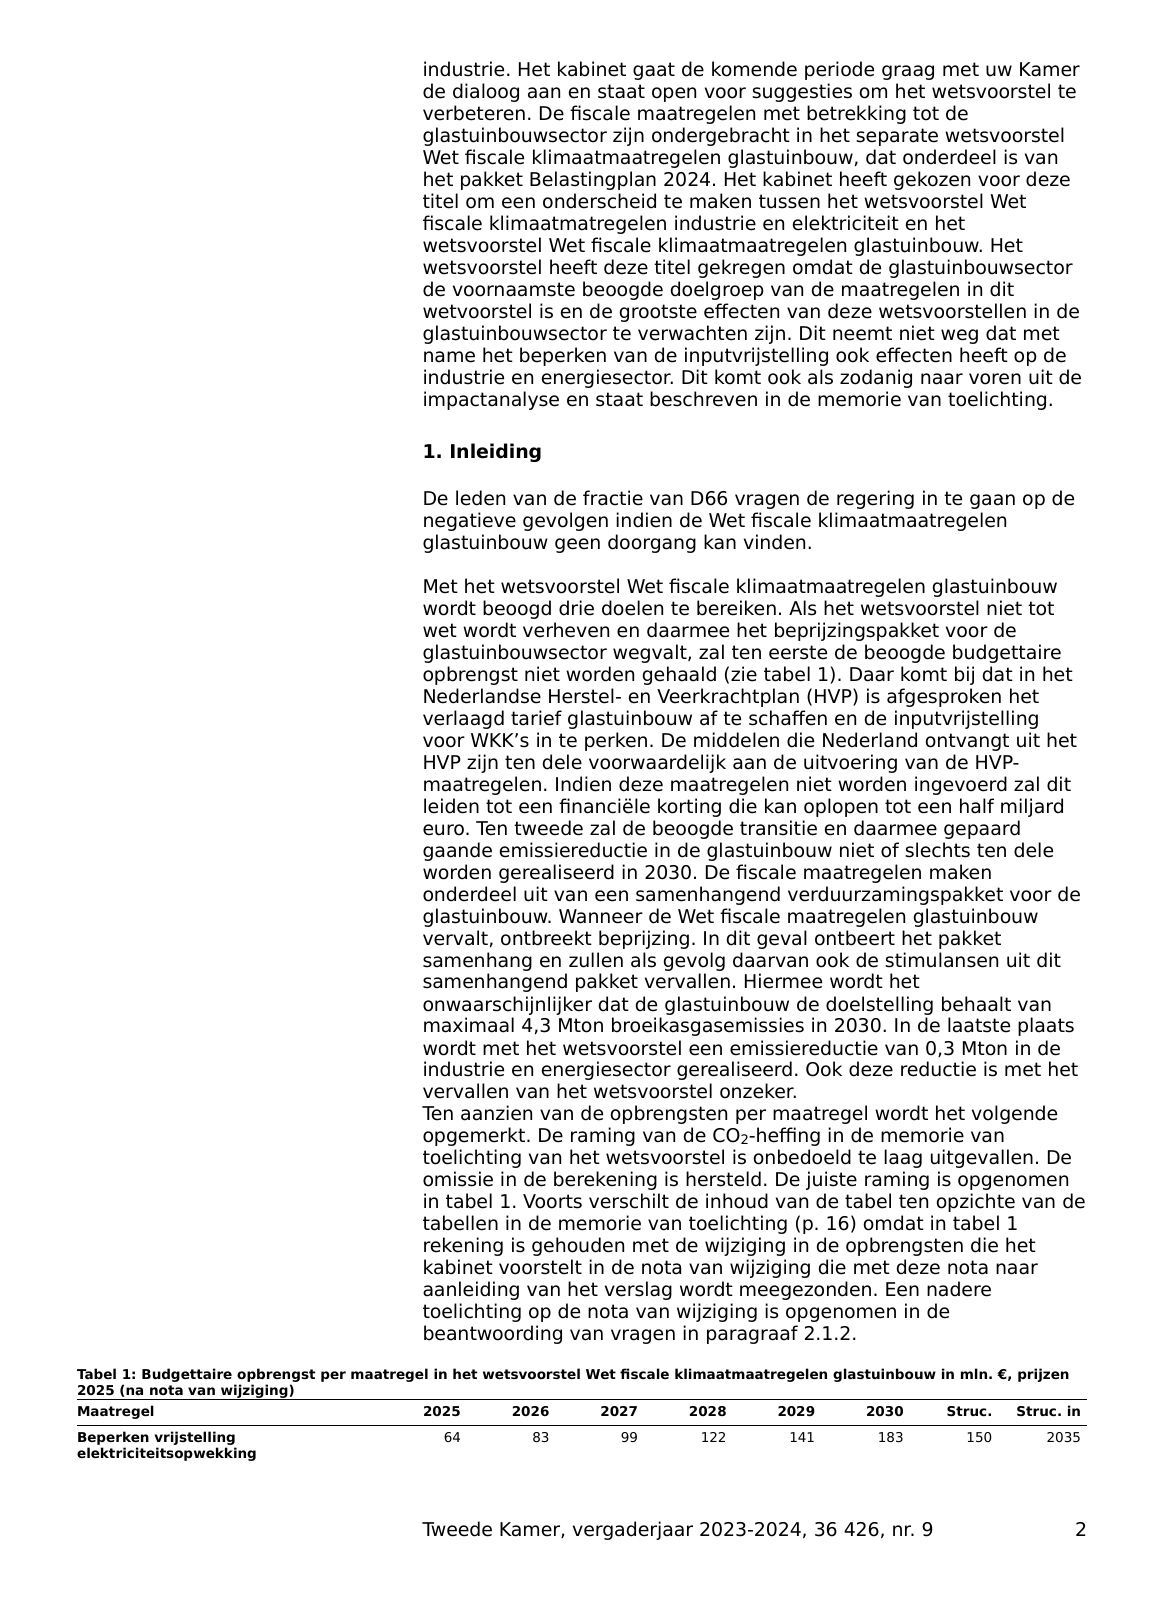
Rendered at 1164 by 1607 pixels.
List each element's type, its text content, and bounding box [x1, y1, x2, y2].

table_cell 2026 [466, 1400, 555, 1424]
table_cell Maatregel [77, 1400, 378, 1424]
table_cell 2029 [732, 1400, 821, 1424]
text De leden van de fractie van D66 vragen de regering in te gaan op de negatieve gevolgen indien de Wet fiscale klimaatmaatregelen glastuinbouw geen doorgang kan vinden. [422, 488, 1087, 554]
table_cell 141 [732, 1426, 821, 1462]
subtitle 1. Inleiding [422, 441, 1087, 463]
table_cell Struc. [909, 1400, 998, 1424]
table_cell 99 [555, 1426, 644, 1462]
text Met het wetsvoorstel Wet fiscale klimaatmaatregelen glastuinbouw wordt beoogd drie doelen te bereiken. Als het wetsvoorstel niet tot wet wordt verheven en daarmee het beprijzingspakket voor de glastuinbouwsector wegvalt, zal ten eerste de beoogde budgettaire opbrengst niet worden gehaald (zie tabel 1). Daar komt bij dat in het Nederlandse Herstel- en Veerkrachtplan (HVP) is afgesproken het verlaagd tarief glastuinbouw af te schaffen en de inputvrijstelling voor WKK’s in te perken. De middelen die Nederland ontvangt uit het HVP zijn ten dele voorwaardelijk aan de uitvoering van de HVP-maatregelen. Indien deze maatregelen niet worden ingevoerd zal dit leiden tot een financiële korting die kan oplopen tot een half miljard euro. Ten tweede zal de beoogde transitie en daarmee gepaard gaande emissiereductie in de glastuinbouw niet of slechts ten dele worden gerealiseerd in 2030. De fiscale maatregelen maken onderdeel uit van een samenhangend verduurzamingspakket voor de glastuinbouw. Wanneer de Wet fiscale maatregelen glastuinbouw vervalt, ontbreekt beprijzing. In dit geval ontbeert het pakket samenhang en zullen als gevolg daarvan ook de stimulansen uit dit samenhangend pakket vervallen. Hiermee wordt het onwaarschijnlijker dat de glastuinbouw de doelstelling behaalt van maximaal 4,3 Mton broeikasgasemissies in 2030. In de laatste plaats wordt met het wetsvoorstel een emissiereductie van 0,3 Mton in de industrie en energiesector gerealiseerd. Ook deze reductie is met het vervallen van het wetsvoorstel onzeker. [422, 576, 1087, 1103]
table_cell 2030 [821, 1400, 909, 1424]
table_cell 83 [466, 1426, 555, 1462]
text Ten aanzien van de opbrengsten per maatregel wordt het volgende opgemerkt. De raming van de CO2-heffing in de memorie van toelichting van het wetsvoorstel is onbedoeld te laag uitgevallen. De omissie in de berekening is hersteld. De juiste raming is opgenomen in tabel 1. Voorts verschilt de inhoud van de tabel ten opzichte van de tabellen in de memorie van toelichting (p. 16) omdat in tabel 1 rekening is gehouden met de wijziging in de opbrengsten die het kabinet voorstelt in de nota van wijziging die met deze nota naar aanleiding van het verslag wordt meegezonden. Een nadere toelichting op de nota van wijziging is opgenomen in de beantwoording van vragen in paragraaf 2.1.2. [422, 1103, 1087, 1345]
text industrie. Het kabinet gaat de komende periode graag met uw Kamer de dialoog aan en staat open voor suggesties om het wetsvoorstel te verbeteren. De fiscale maatregelen met betrekking tot de glastuinbouwsector zijn ondergebracht in het separate wetsvoorstel Wet fiscale klimaatmaatregelen glastuinbouw, dat onderdeel is van het pakket Belastingplan 2024. Het kabinet heeft gekozen voor deze titel om een onderscheid te maken tussen het wetsvoorstel Wet fiscale klimaatmatregelen industrie en elektriciteit en het wetsvoorstel Wet fiscale klimaatmaatregelen glastuinbouw. Het wetsvoorstel heeft deze titel gekregen omdat de glastuinbouwsector de voornaamste beoogde doelgroep van de maatregelen in dit wetvoorstel is en de grootste effecten van deze wetsvoorstellen in de glastuinbouwsector te verwachten zijn. Dit neemt niet weg dat met name het beperken van de inputvrijstelling ook effecten heeft op de industrie en energiesector. Dit komt ook als zodanig naar voren uit de impactanalyse en staat beschreven in de memorie van toelichting. [422, 59, 1087, 411]
table_cell 183 [821, 1426, 909, 1462]
table_cell 64 [378, 1426, 466, 1462]
table_header Tabel 1: Budgettaire opbrengst per maatregel in het wetsvoorstel Wet fiscale klimaatmaatregelen glastuinbouw in mln. €, prijzen 2025 (na nota van wijziging) [77, 1367, 1087, 1398]
table_cell Struc. in [998, 1400, 1087, 1424]
table_cell Beperken vrijstelling elektriciteitsopwekking [77, 1426, 378, 1462]
table_cell 2028 [644, 1400, 732, 1424]
table_cell 2035 [998, 1426, 1087, 1462]
table_cell 2027 [555, 1400, 644, 1424]
table_cell 2025 [378, 1400, 466, 1424]
table_cell 122 [644, 1426, 732, 1462]
table_cell 150 [909, 1426, 998, 1462]
